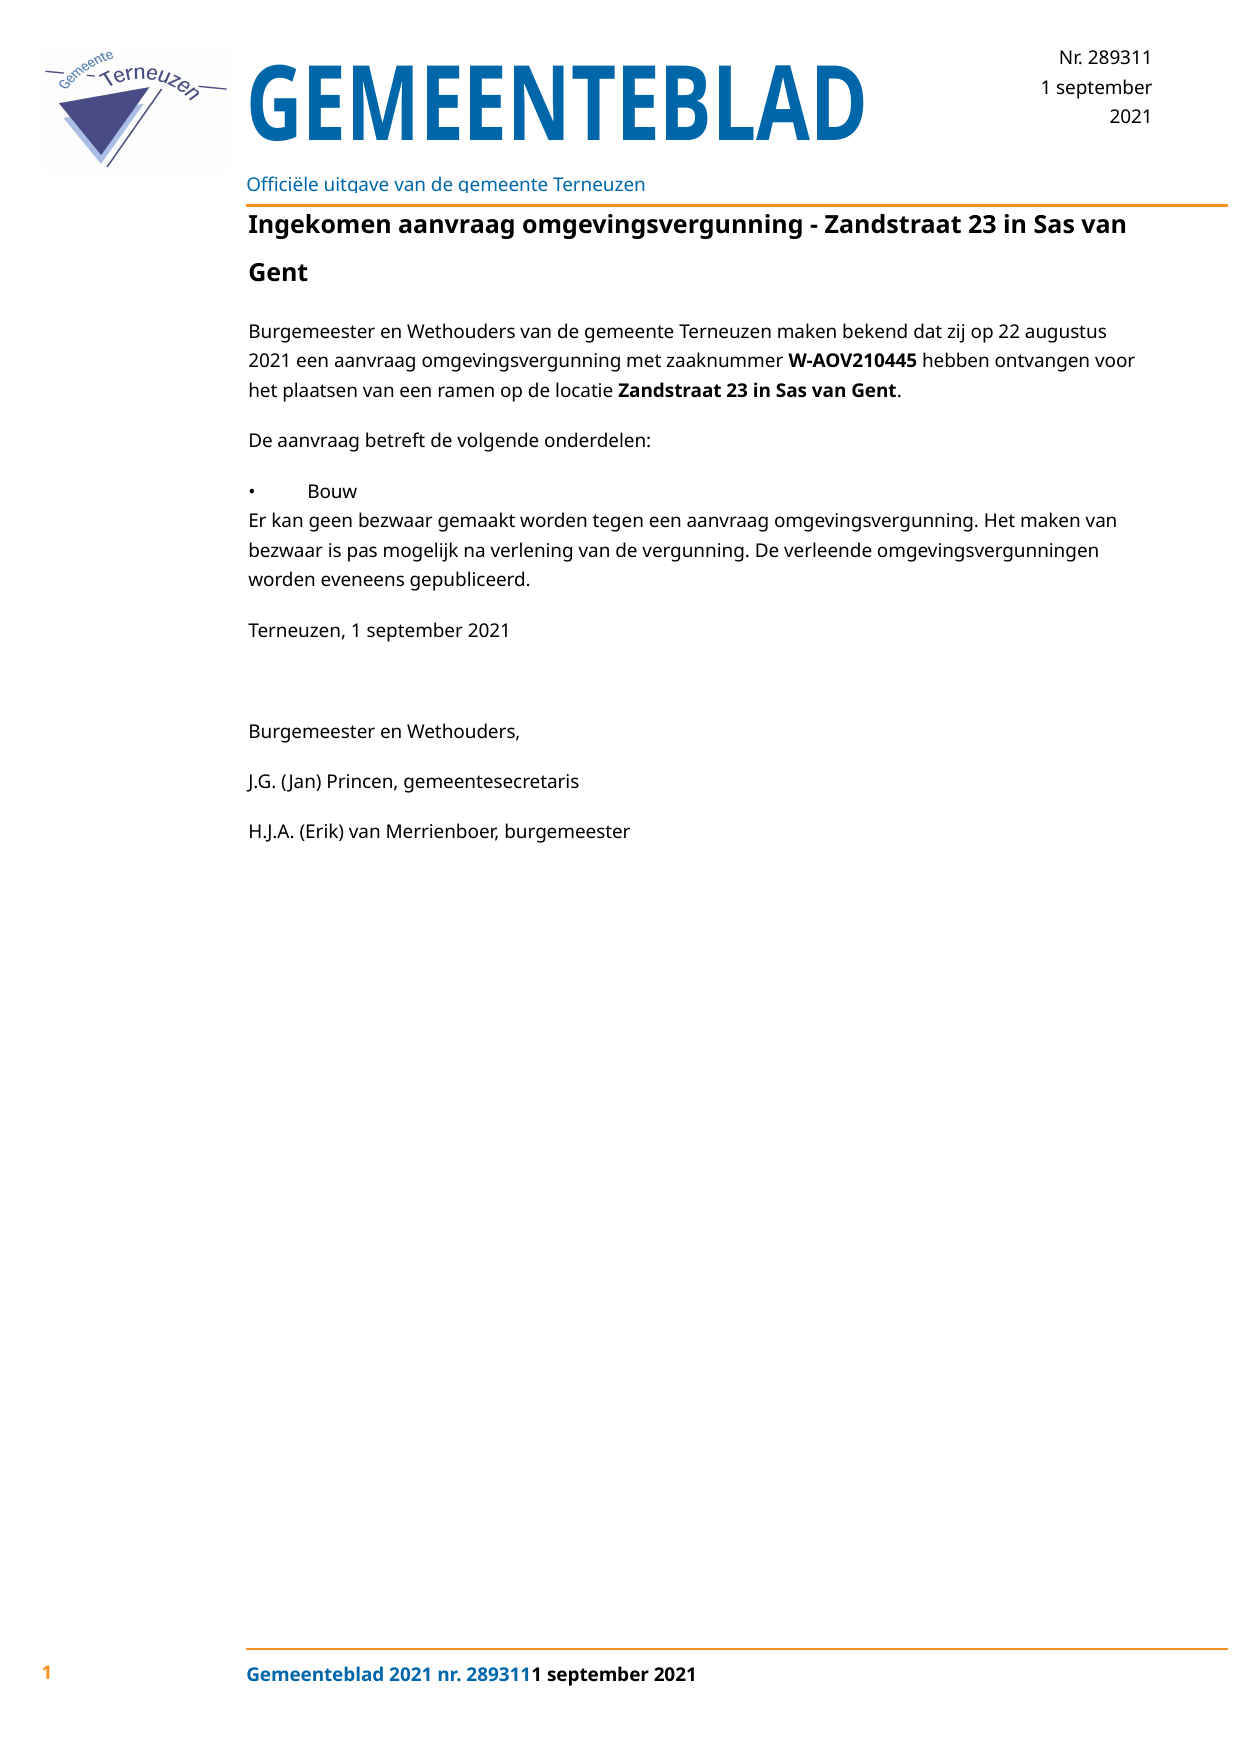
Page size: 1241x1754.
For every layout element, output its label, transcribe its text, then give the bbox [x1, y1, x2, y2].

text Ingekomen aanvraag omgevingsvergunning - Zandstraat 23 in Sas van Gent [248, 207, 1152, 288]
text Burgemeester en Wethouders, [248, 718, 1152, 744]
text Burgemeester en Wethouders van de gemeente Terneuzen maken bekend dat zij op 22 augustus 2021 een aanvraag omgevingsvergunning met zaaknummer W-AOV210445 hebben ontvangen voor het plaatsen van een ramen op de locatie Zandstraat 23 in Sas van Gent. [248, 318, 1152, 403]
list Bouw [248, 478, 1152, 504]
picture [41, 47, 231, 172]
text J.G. (Jan) Princen, gemeentesecretaris [248, 768, 1152, 794]
text Er kan geen bezwaar gemaakt worden tegen een aanvraag omgevingsvergunning. Het maken van bezwaar is pas mogelijk na verlening van de vergunning. De verleende omgevingsvergunningen worden eveneens gepubliceerd. [248, 507, 1152, 592]
text De aanvraag betreft de volgende onderdelen: [248, 427, 1152, 453]
text H.J.A. (Erik) van Merrienboer, burgemeester [248, 819, 1152, 844]
text Terneuzen, 1 september 2021 [248, 617, 1152, 643]
